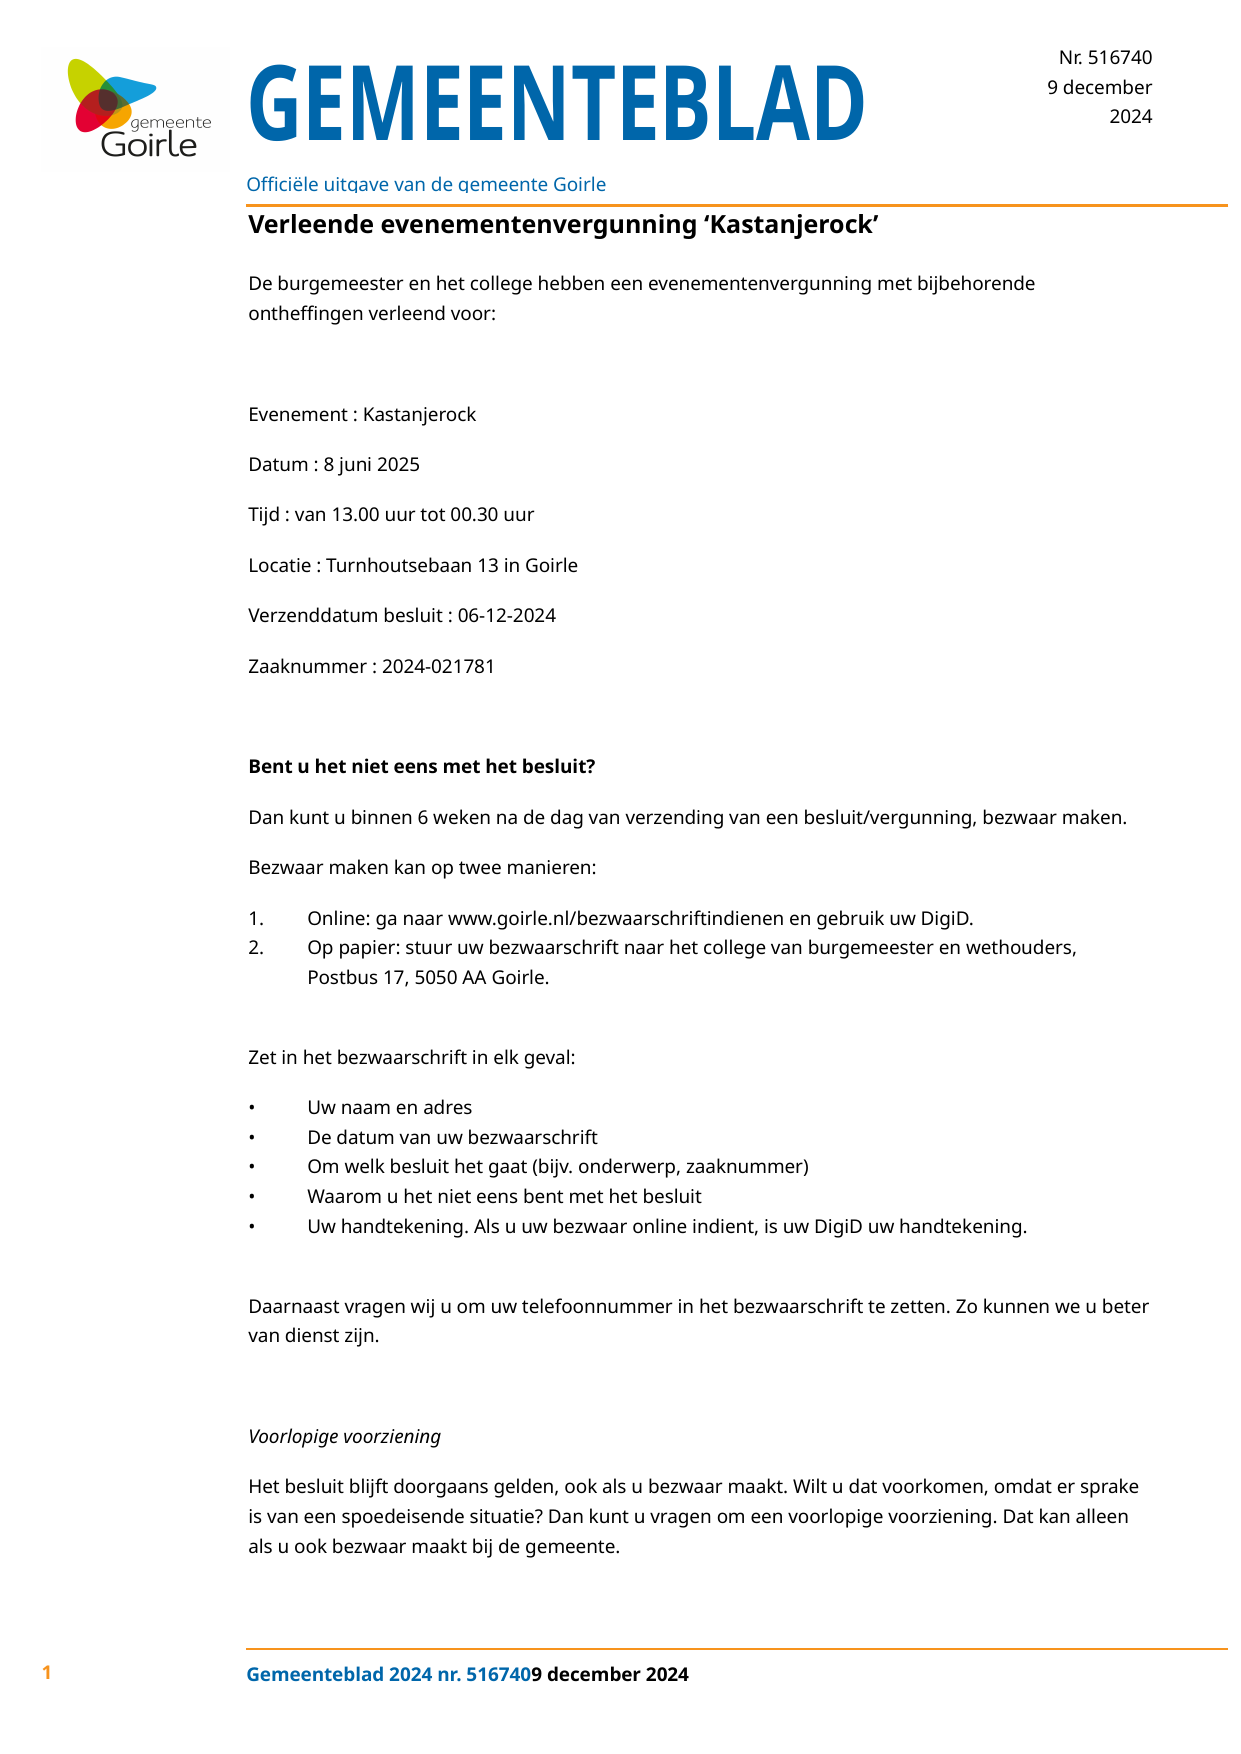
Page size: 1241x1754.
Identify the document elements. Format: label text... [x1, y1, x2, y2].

text Dan kunt u binnen 6 weken na de dag van verzending van een besluit/vergunning, bezwaar maken. [248, 804, 1152, 830]
text Locatie : Turnhoutsebaan 13 in Goirle [248, 552, 1152, 578]
picture [41, 47, 231, 172]
list Online: ga naar www.goirle.nl/bezwaarschriftindienen en gebruik uw DigiD. [248, 905, 1152, 931]
text Datum : 8 juni 2025 [248, 451, 1152, 477]
list Uw naam en adres [248, 1094, 1152, 1120]
text Zet in het bezwaarschrift in elk geval: [248, 1044, 1152, 1070]
text Bezwaar maken kan op twee manieren: [248, 854, 1152, 880]
text Het besluit blijft doorgaans gelden, ook als u bezwaar maakt. Wilt u dat voorkomen, omdat er sprake is van een spoedeisende situatie? Dan kunt u vragen om een voorlopige voorziening. Dat kan alleen als u ook bezwaar maakt bij de gemeente. [248, 1474, 1152, 1558]
list Om welk besluit het gaat (bijv. onderwerp, zaaknummer) [248, 1154, 1152, 1179]
list De datum van uw bezwaarschrift [248, 1124, 1152, 1150]
text De burgemeester en het college hebben een evenementenvergunning met bijbehorende ontheffingen verleend voor: [248, 270, 1152, 326]
text Zaaknummer : 2024-021781 [248, 653, 1152, 678]
list Uw handtekening. Als u uw bezwaar online indient, is uw DigiD uw handtekening. [248, 1213, 1152, 1238]
list Op papier: stuur uw bezwaarschrift naar het college van burgemeester en wethouders, Postbus 17, 5050 AA Goirle. [248, 934, 1152, 990]
text Evenement : Kastanjerock [248, 401, 1152, 426]
list Waarom u het niet eens bent met het besluit [248, 1183, 1152, 1209]
text Bent u het niet eens met het besluit? [248, 754, 1152, 779]
text Tijd : van 13.00 uur tot 00.30 uur [248, 502, 1152, 527]
text Verleende evenementenvergunning ‘Kastanjerock’ [248, 207, 1152, 241]
text Verzenddatum besluit : 06-12-2024 [248, 602, 1152, 628]
text Voorlopige voorziening [248, 1423, 1152, 1449]
text Daarnaast vragen wij u om uw telefoonnummer in het bezwaarschrift te zetten. Zo kunnen we u beter van dienst zijn. [248, 1293, 1152, 1348]
